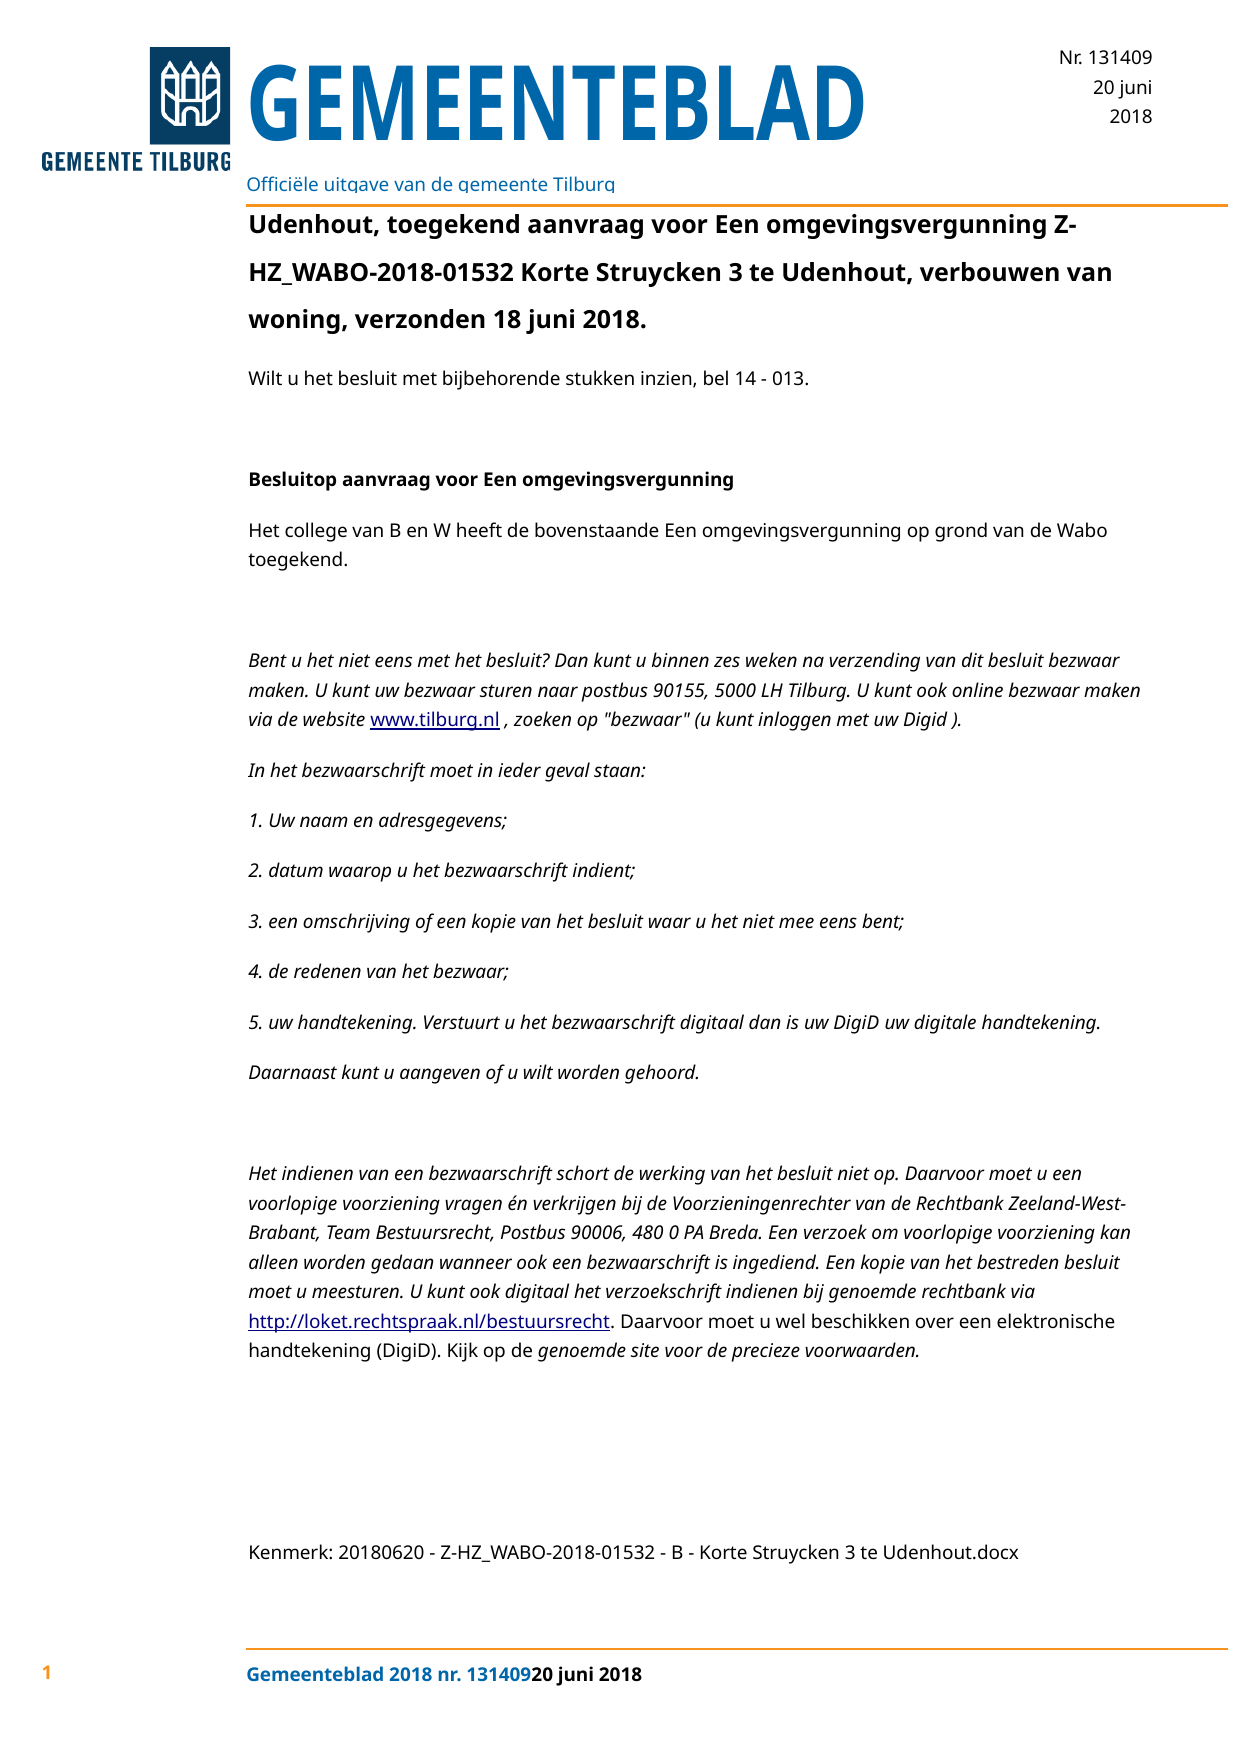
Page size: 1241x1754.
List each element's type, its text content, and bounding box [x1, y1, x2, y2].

text In het bezwaarschrift moet in ieder geval staan: [248, 757, 1152, 782]
text Daarnaast kunt u aangeven of u wilt worden gehoord. [248, 1059, 1152, 1085]
text 1. Uw naam en adresgegevens; [248, 807, 1152, 833]
text 3. een omschrijving of een kopie van het besluit waar u het niet mee eens bent; [248, 908, 1152, 934]
text 5. uw handtekening. Verstuurt u het bezwaarschrift digitaal dan is uw DigiD uw digitale handtekening. [248, 1009, 1152, 1034]
text Het college van B en W heeft de bovenstaande Een omgevingsvergunning op grond van de Wabo toegekend. [248, 517, 1152, 572]
text Kenmerk: 20180620 - Z-HZ_WABO-2018-01532 - B - Korte Struycken 3 te Udenhout.docx [248, 1539, 1152, 1565]
picture [41, 47, 231, 172]
text 2. datum waarop u het bezwaarschrift indient; [248, 858, 1152, 883]
text Udenhout, toegekend aanvraag voor Een omgevingsvergunning Z-HZ_WABO-2018-01532 Korte Struycken 3 te Udenhout, verbouwen van woning, verzonden 18 juni 2018. [248, 207, 1152, 336]
text Wilt u het besluit met bijbehorende stukken inzien, bel 14 - 013. [248, 366, 1152, 391]
text Besluitop aanvraag voor Een omgevingsvergunning [248, 466, 1152, 492]
text Het indienen van een bezwaarschrift schort de werking van het besluit niet op. Daarvoor moet u een voorlopige voorziening vragen én verkrijgen bij de Voorzieningenrechter van de Rechtbank Zeeland-West-Brabant, Team Bestuursrecht, Postbus 90006, 480 0 PA Breda. Een verzoek om voorlopige voorziening kan alleen worden gedaan wanneer ook een bezwaarschrift is ingediend. Een kopie van het bestreden besluit moet u meesturen. U kunt ook digitaal het verzoekschrift indienen bij genoemde rechtbank via http://loket.rechtspraak.nl/bestuursrecht. Daarvoor moet u wel beschikken over een elektronische handtekening (DigiD). Kijk op de genoemde site voor de precieze voorwaarden. [248, 1160, 1152, 1363]
text 4. de redenen van het bezwaar; [248, 958, 1152, 984]
text Bent u het niet eens met het besluit? Dan kunt u binnen zes weken na verzending van dit besluit bezwaar maken. U kunt uw bezwaar sturen naar postbus 90155, 5000 LH Tilburg. U kunt ook online bezwaar maken via de website www.tilburg.nl , zoeken op "bezwaar" (u kunt inloggen met uw Digid ). [248, 647, 1152, 732]
